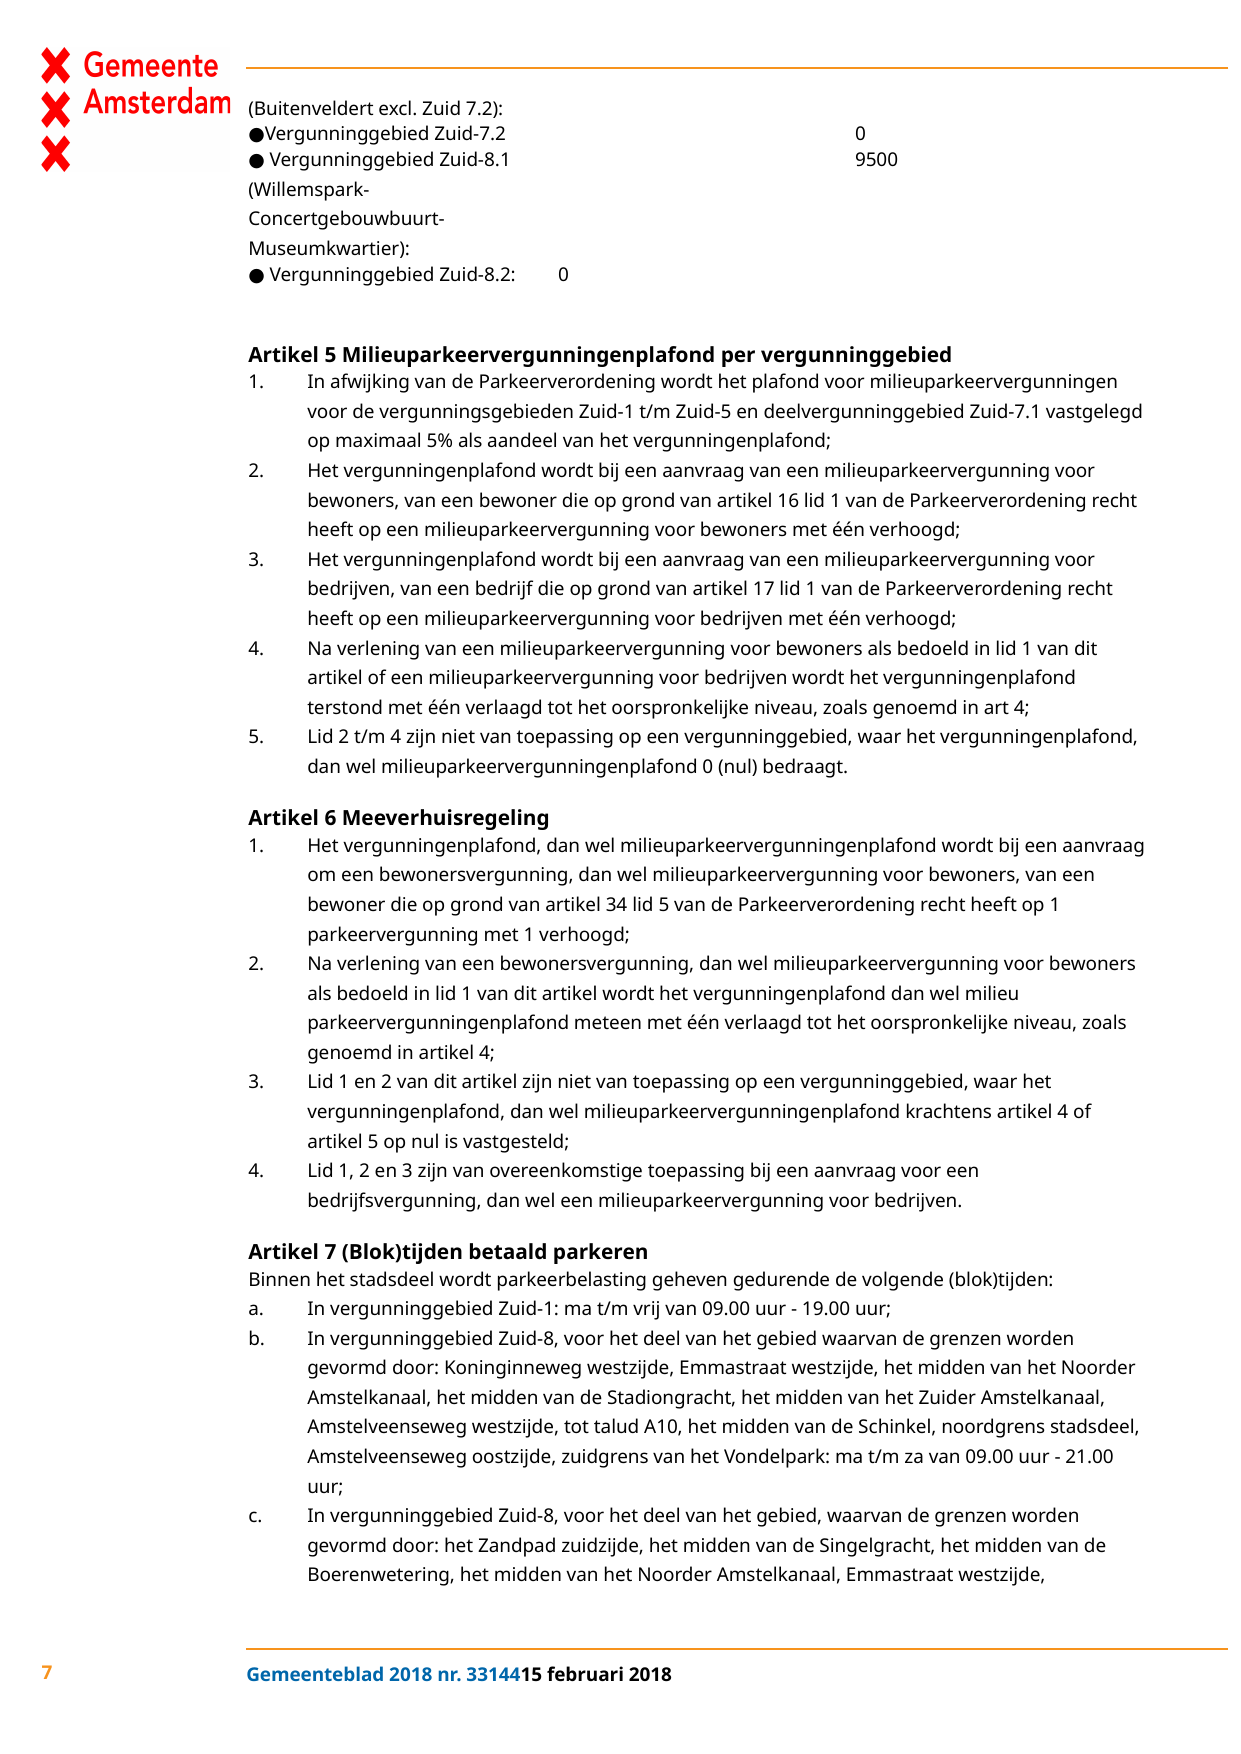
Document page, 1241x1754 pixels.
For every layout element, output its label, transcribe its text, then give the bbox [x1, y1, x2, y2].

table_cell 0 [855, 121, 1152, 146]
list Het vergunningenplafond, dan wel milieuparkeervergunningenplafond wordt bij een aanvraag om een bewonersvergunning, dan wel milieuparkeervergunning voor bewoners, van een bewoner die op grond van artikel 34 lid 5 van de Parkeerverordening recht heeft op 1 parkeervergunning met 1 verhoogd; [248, 832, 1152, 946]
list Lid 1, 2 en 3 zijn van overeenkomstige toepassing bij een aanvraag voor een bedrijfsvergunning, dan wel een milieuparkeervergunning voor bedrijven. [248, 1157, 1152, 1213]
table_cell (Buitenveldert excl. Zuid 7.2): [248, 95, 558, 121]
list Het vergunningenplafond wordt bij een aanvraag van een milieuparkeervergunning voor bedrijven, van een bedrijf die op grond van artikel 17 lid 1 van de Parkeerverordening recht heeft op een milieuparkeervergunning voor bedrijven met één verhoogd; [248, 546, 1152, 631]
list Lid 2 t/m 4 zijn niet van toepassing op een vergunninggebied, waar het vergunningenplafond, dan wel milieuparkeervergunningenplafond 0 (nul) bedraagt. [248, 723, 1152, 779]
text Artikel 5 Milieuparkeervergunningenplafond per vergunninggebied [248, 340, 1152, 368]
table_cell [855, 95, 1152, 121]
table_cell ●Vergunninggebied Zuid-7.2 [248, 121, 558, 146]
table_cell 0 [558, 261, 855, 286]
list In afwijking van de Parkeerverordening wordt het plafond voor milieuparkeervergunningen voor de vergunningsgebieden Zuid-1 t/m Zuid-5 en deelvergunninggebied Zuid-7.1 vastgelegd op maximaal 5% als aandeel van het vergunningenplafond; [248, 368, 1152, 453]
text Artikel 6 Meeverhuisregeling [248, 803, 1152, 832]
list Lid 1 en 2 van dit artikel zijn niet van toepassing op een vergunninggebied, waar het vergunningenplafond, dan wel milieuparkeervergunningenplafond krachtens artikel 4 of artikel 5 op nul is vastgesteld; [248, 1069, 1152, 1153]
table_cell [855, 261, 1152, 286]
table_cell [558, 146, 855, 261]
table_cell [558, 121, 855, 146]
list In vergunninggebied Zuid-1: ma t/m vrij van 09.00 uur - 19.00 uur; [248, 1295, 1152, 1321]
list Na verlening van een bewonersvergunning, dan wel milieuparkeervergunning voor bewoners als bedoeld in lid 1 van dit artikel wordt het vergunningenplafond dan wel milieu parkeervergunningenplafond meteen met één verlaagd tot het oorspronkelijke niveau, zoals genoemd in artikel 4; [248, 950, 1152, 1065]
table_cell ● Vergunninggebied Zuid-8.1 (Willemspark-Concertgebouwbuurt-Museumkwartier): [248, 146, 558, 261]
list Na verlening van een milieuparkeervergunning voor bewoners als bedoeld in lid 1 van dit artikel of een milieuparkeervergunning voor bedrijven wordt het vergunningenplafond terstond met één verlaagd tot het oorspronkelijke niveau, zoals genoemd in art 4; [248, 635, 1152, 720]
text Artikel 7 (Blok)tijden betaald parkeren [248, 1237, 1152, 1266]
picture [41, 47, 231, 172]
text Binnen het stadsdeel wordt parkeerbelasting geheven gedurende de volgende (blok)tijden: [248, 1266, 1152, 1292]
list In vergunninggebied Zuid-8, voor het deel van het gebied, waarvan de grenzen worden gevormd door: het Zandpad zuidzijde, het midden van de Singelgracht, het midden van de Boerenwetering, het midden van het Noorder Amstelkanaal, Emmastraat westzijde, [248, 1502, 1152, 1587]
list Het vergunningenplafond wordt bij een aanvraag van een milieuparkeervergunning voor bewoners, van een bewoner die op grond van artikel 16 lid 1 van de Parkeerverordening recht heeft op een milieuparkeervergunning voor bewoners met één verhoogd; [248, 457, 1152, 542]
table_cell ● Vergunninggebied Zuid-8.2: [248, 261, 558, 286]
table_cell 9500 [855, 146, 1152, 261]
list In vergunninggebied Zuid-8, voor het deel van het gebied waarvan de grenzen worden gevormd door: Koninginneweg westzijde, Emmastraat westzijde, het midden van het Noorder Amstelkanaal, het midden van de Stadiongracht, het midden van het Zuider Amstelkanaal, Amstelveenseweg westzijde, tot talud A10, het midden van de Schinkel, noordgrens stadsdeel, Amstelveenseweg oostzijde, zuidgrens van het Vondelpark: ma t/m za van 09.00 uur - 21.00 uur; [248, 1325, 1152, 1499]
table_cell [558, 95, 855, 121]
